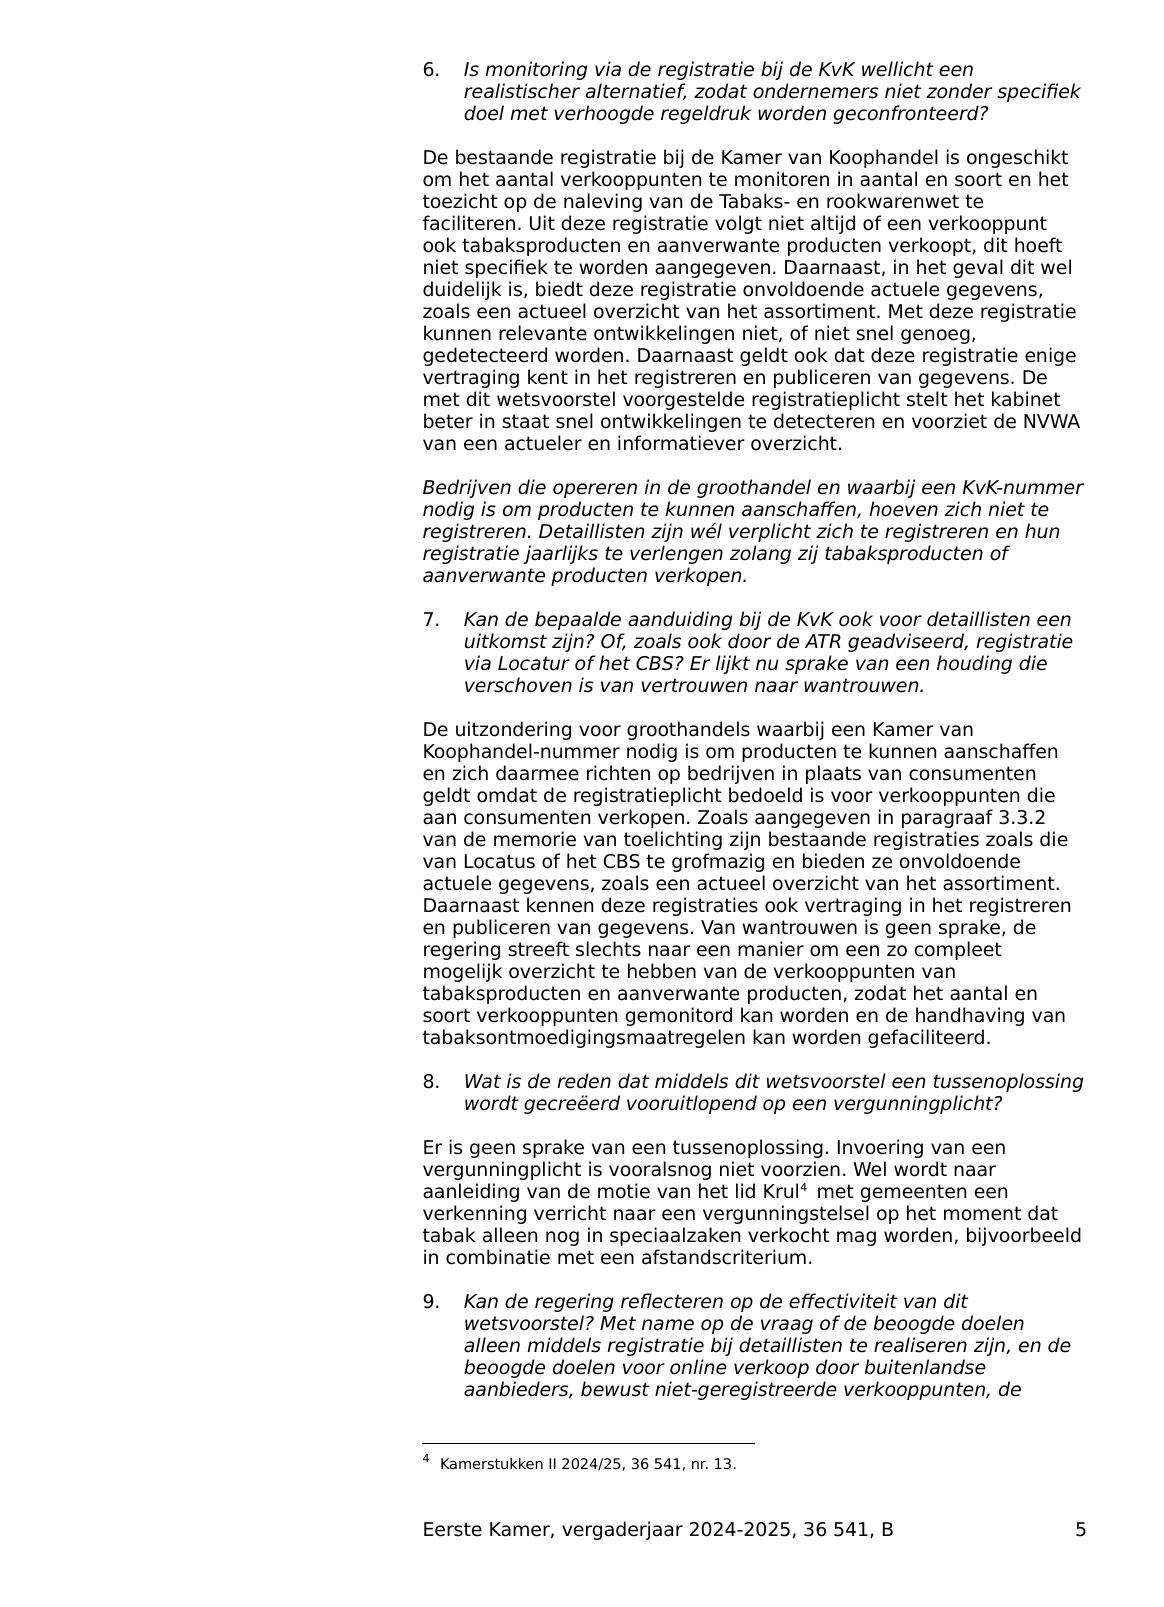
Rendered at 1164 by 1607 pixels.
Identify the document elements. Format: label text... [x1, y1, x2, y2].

text 9. Kan de regering reflecteren op de effectiviteit van dit wetsvoorstel? Met name op de vraag of de beoogde doelen alleen middels registratie bij detaillisten te realiseren zijn, en de beoogde doelen voor online verkoop door buitenlandse aanbieders, bewust niet-geregistreerde verkooppunten, de [422, 1291, 1087, 1401]
text 6. Is monitoring via de registratie bij de KvK wellicht een realistischer alternatief, zodat ondernemers niet zonder specifiek doel met verhoogde regeldruk worden geconfronteerd? [422, 59, 1087, 125]
text Bedrijven die opereren in de groothandel en waarbij een KvK-nummer nodig is om producten te kunnen aanschaffen, hoeven zich niet te registreren. Detaillisten zijn wél verplicht zich te registreren en hun registratie jaarlijks te verlengen zolang zij tabaksproducten of aanverwante producten verkopen. [422, 477, 1087, 587]
text 8. Wat is de reden dat middels dit wetsvoorstel een tussenoplossing wordt gecreëerd vooruitlopend op een vergunningplicht? [422, 1071, 1087, 1115]
text 7. Kan de bepaalde aanduiding bij de KvK ook voor detaillisten een uitkomst zijn? Of, zoals ook door de ATR geadviseerd, registratie via Locatur of het CBS? Er lijkt nu sprake van een houding die verschoven is van vertrouwen naar wantrouwen. [422, 609, 1087, 697]
text De bestaande registratie bij de Kamer van Koophandel is ongeschikt om het aantal verkooppunten te monitoren in aantal en soort en het toezicht op de naleving van de Tabaks- en rookwarenwet te faciliteren. Uit deze registratie volgt niet altijd of een verkooppunt ook tabaksproducten en aanverwante producten verkoopt, dit hoeft niet specifiek te worden aangegeven. Daarnaast, in het geval dit wel duidelijk is, biedt deze registratie onvoldoende actuele gegevens, zoals een actueel overzicht van het assortiment. Met deze registratie kunnen relevante ontwikkelingen niet, of niet snel genoeg, gedetecteerd worden. Daarnaast geldt ook dat deze registratie enige vertraging kent in het registreren en publiceren van gegevens. De met dit wetsvoorstel voorgestelde registratieplicht stelt het kabinet beter in staat snel ontwikkelingen te detecteren en voorziet de NVWA van een actueler en informatiever overzicht. [422, 147, 1087, 455]
text De uitzondering voor groothandels waarbij een Kamer van Koophandel-nummer nodig is om producten te kunnen aanschaffen en zich daarmee richten op bedrijven in plaats van consumenten geldt omdat de registratieplicht bedoeld is voor verkooppunten die aan consumenten verkopen. Zoals aangegeven in paragraaf 3.3.2 van de memorie van toelichting zijn bestaande registraties zoals die van Locatus of het CBS te grofmazig en bieden ze onvoldoende actuele gegevens, zoals een actueel overzicht van het assortiment. Daarnaast kennen deze registraties ook vertraging in het registreren en publiceren van gegevens. Van wantrouwen is geen sprake, de regering streeft slechts naar een manier om een zo compleet mogelijk overzicht te hebben van de verkooppunten van tabaksproducten en aanverwante producten, zodat het aantal en soort verkooppunten gemonitord kan worden en de handhaving van tabaksontmoedigingsmaatregelen kan worden gefaciliteerd. [422, 719, 1087, 1049]
text Kamerstukken II 2024/25, 36 541, nr. 13. [422, 1452, 1087, 1474]
text Er is geen sprake van een tussenoplossing. Invoering van een vergunningplicht is vooralsnog niet voorzien. Wel wordt naar aanleiding van de motie van het lid Krul met gemeenten een verkenning verricht naar een vergunningstelsel op het moment dat tabak alleen nog in speciaalzaken verkocht mag worden, bijvoorbeeld in combinatie met een afstandscriterium. [422, 1137, 1087, 1269]
